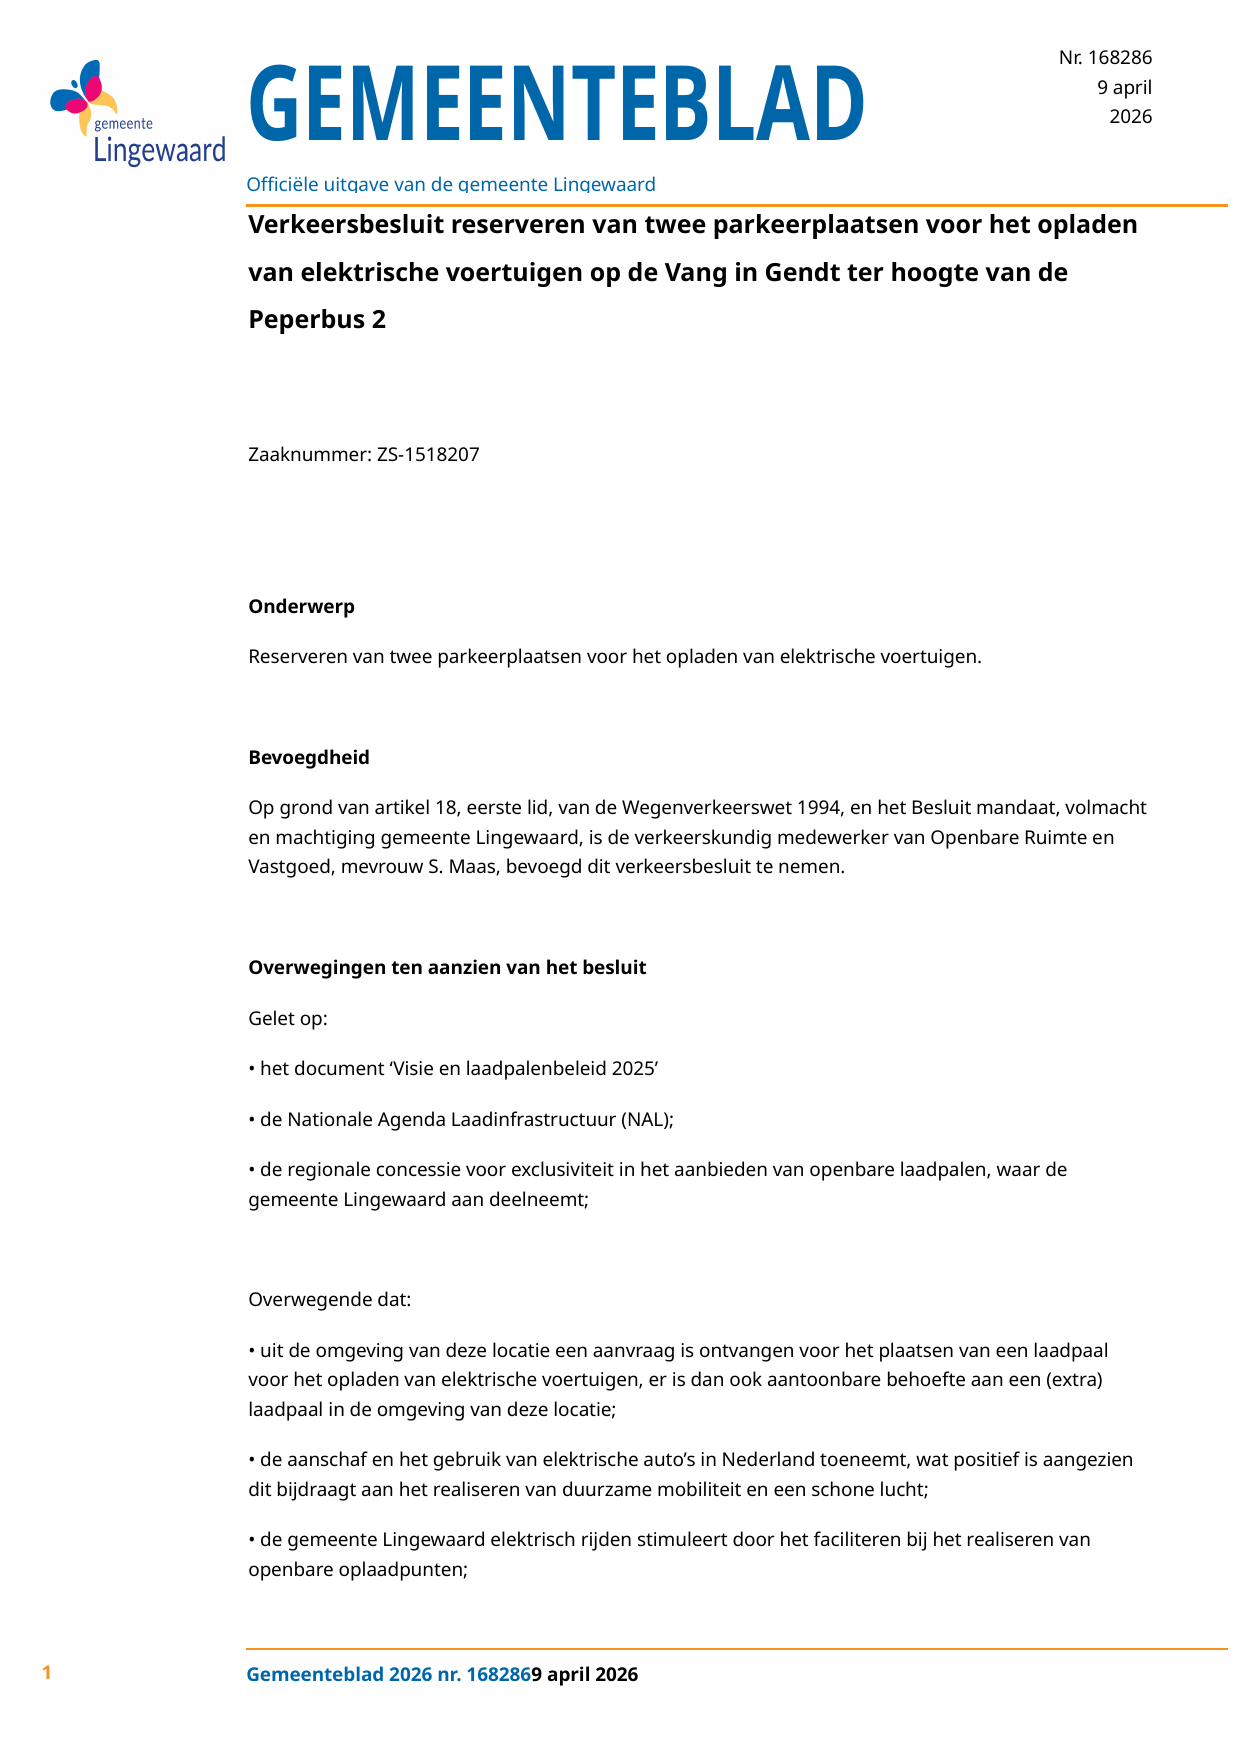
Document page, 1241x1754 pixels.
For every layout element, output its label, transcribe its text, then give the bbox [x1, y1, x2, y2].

text Reserveren van twee parkeerplaatsen voor het opladen van elektrische voertuigen. [248, 643, 1152, 669]
picture [41, 47, 231, 172]
text • uit de omgeving van deze locatie een aanvraag is ontvangen voor het plaatsen van een laadpaal voor het opladen van elektrische voertuigen, er is dan ook aantoonbare behoefte aan een (extra) laadpaal in de omgeving van deze locatie; [248, 1337, 1152, 1422]
text Overwegende dat: [248, 1287, 1152, 1312]
text Zaaknummer: ZS-1518207 [248, 442, 1152, 467]
text • de gemeente Lingewaard elektrisch rijden stimuleert door het faciliteren bij het realiseren van openbare oplaadpunten; [248, 1527, 1152, 1582]
text • de regionale concessie voor exclusiviteit in het aanbieden van openbare laadpalen, waar de gemeente Lingewaard aan deelneemt; [248, 1156, 1152, 1212]
text Onderwerp [248, 593, 1152, 619]
text Op grond van artikel 18, eerste lid, van de Wegenverkeerswet 1994, en het Besluit mandaat, volmacht en machtiging gemeente Lingewaard, is de verkeerskundig medewerker van Openbare Ruimte en Vastgoed, mevrouw S. Maas, bevoegd dit verkeersbesluit te nemen. [248, 794, 1152, 879]
text Overwegingen ten aanzien van het besluit [248, 954, 1152, 980]
text • de aanschaf en het gebruik van elektrische auto’s in Nederland toeneemt, wat positief is aangezien dit bijdraagt aan het realiseren van duurzame mobiliteit en een schone lucht; [248, 1447, 1152, 1502]
text • de Nationale Agenda Laadinfrastructuur (NAL); [248, 1106, 1152, 1132]
text Verkeersbesluit reserveren van twee parkeerplaatsen voor het opladen van elektrische voertuigen op de Vang in Gendt ter hoogte van de Peperbus 2 [248, 207, 1152, 336]
text Bevoegdheid [248, 744, 1152, 770]
text Gelet op: [248, 1005, 1152, 1031]
text • het document ‘Visie en laadpalenbeleid 2025’ [248, 1055, 1152, 1081]
